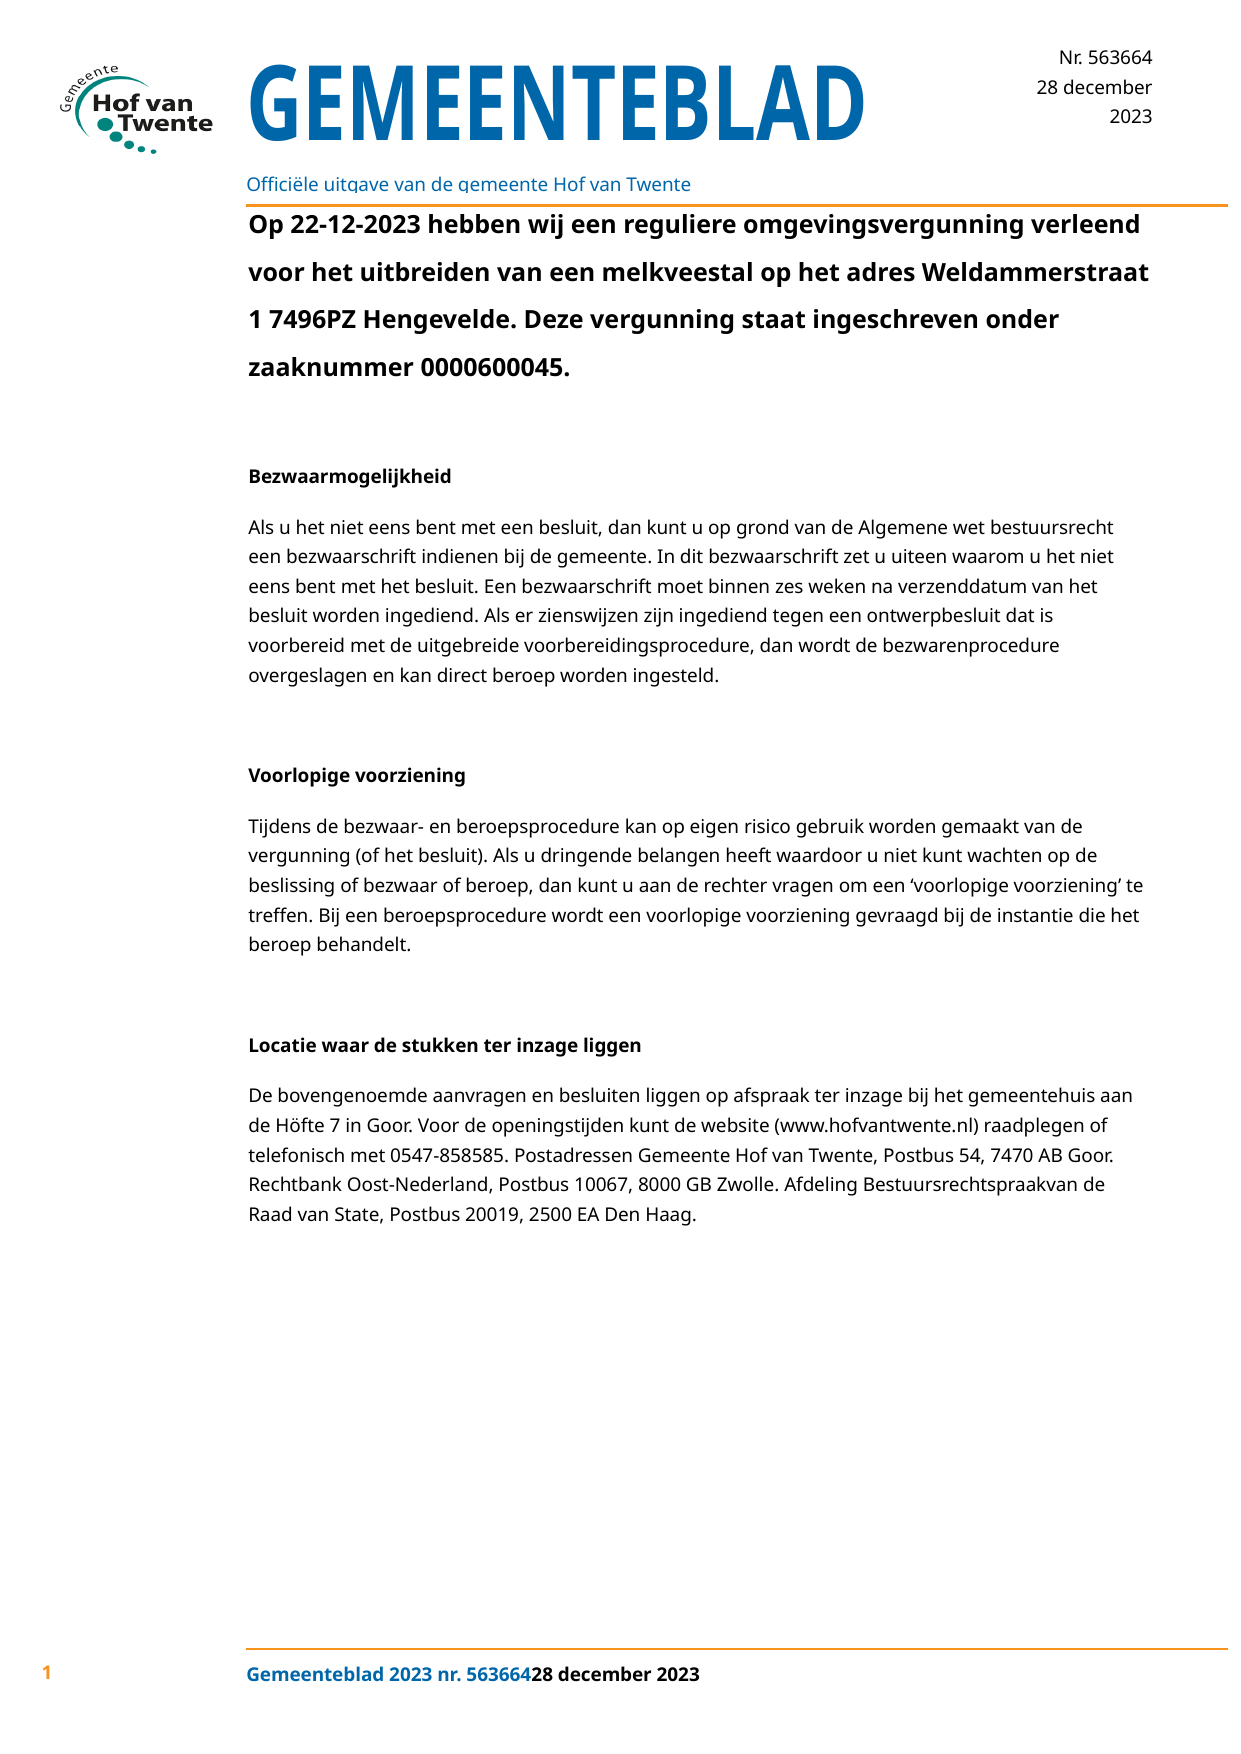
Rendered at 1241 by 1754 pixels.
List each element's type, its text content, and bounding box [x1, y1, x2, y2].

text Voorlopige voorziening [248, 763, 1152, 788]
text Op 22-12-2023 hebben wij een reguliere omgevingsvergunning verleend voor het uitbreiden van een melkveestal op het adres Weldammerstraat 1 7496PZ Hengevelde. Deze vergunning staat ingeschreven onder zaaknummer 0000600045. [248, 207, 1152, 384]
text Als u het niet eens bent met een besluit, dan kunt u op grond van de Algemene wet bestuursrecht een bezwaarschrift indienen bij de gemeente. In dit bezwaarschrift zet u uiteen waarom u het niet eens bent met het besluit. Een bezwaarschrift moet binnen zes weken na verzenddatum van het besluit worden ingediend. Als er zienswijzen zijn ingediend tegen een ontwerpbesluit dat is voorbereid met de uitgebreide voorbereidingsprocedure, dan wordt de bezwarenprocedure overgeslagen en kan direct beroep worden ingesteld. [248, 514, 1152, 688]
text De bovengenoemde aanvragen en besluiten liggen op afspraak ter inzage bij het gemeentehuis aan de Höfte 7 in Goor. Voor de openingstijden kunt de website (www.hofvantwente.nl) raadplegen of telefonisch met 0547-858585. Postadressen Gemeente Hof van Twente, Postbus 54, 7470 AB Goor. Rechtbank Oost-Nederland, Postbus 10067, 8000 GB Zwolle. Afdeling Bestuursrechtspraakvan de Raad van State, Postbus 20019, 2500 EA Den Haag. [248, 1083, 1152, 1227]
text Locatie waar de stukken ter inzage liggen [248, 1032, 1152, 1058]
text Tijdens de bezwaar- en beroepsprocedure kan op eigen risico gebruik worden gemaakt van de vergunning (of het besluit). Als u dringende belangen heeft waardoor u niet kunt wachten op de beslissing of bezwaar of beroep, dan kunt u aan de rechter vragen om een ‘voorlopige voorziening’ te treffen. Bij een beroepsprocedure wordt een voorlopige voorziening gevraagd bij de instantie die het beroep behandelt. [248, 813, 1152, 957]
picture [41, 47, 231, 172]
text Bezwaarmogelijkheid [248, 463, 1152, 489]
